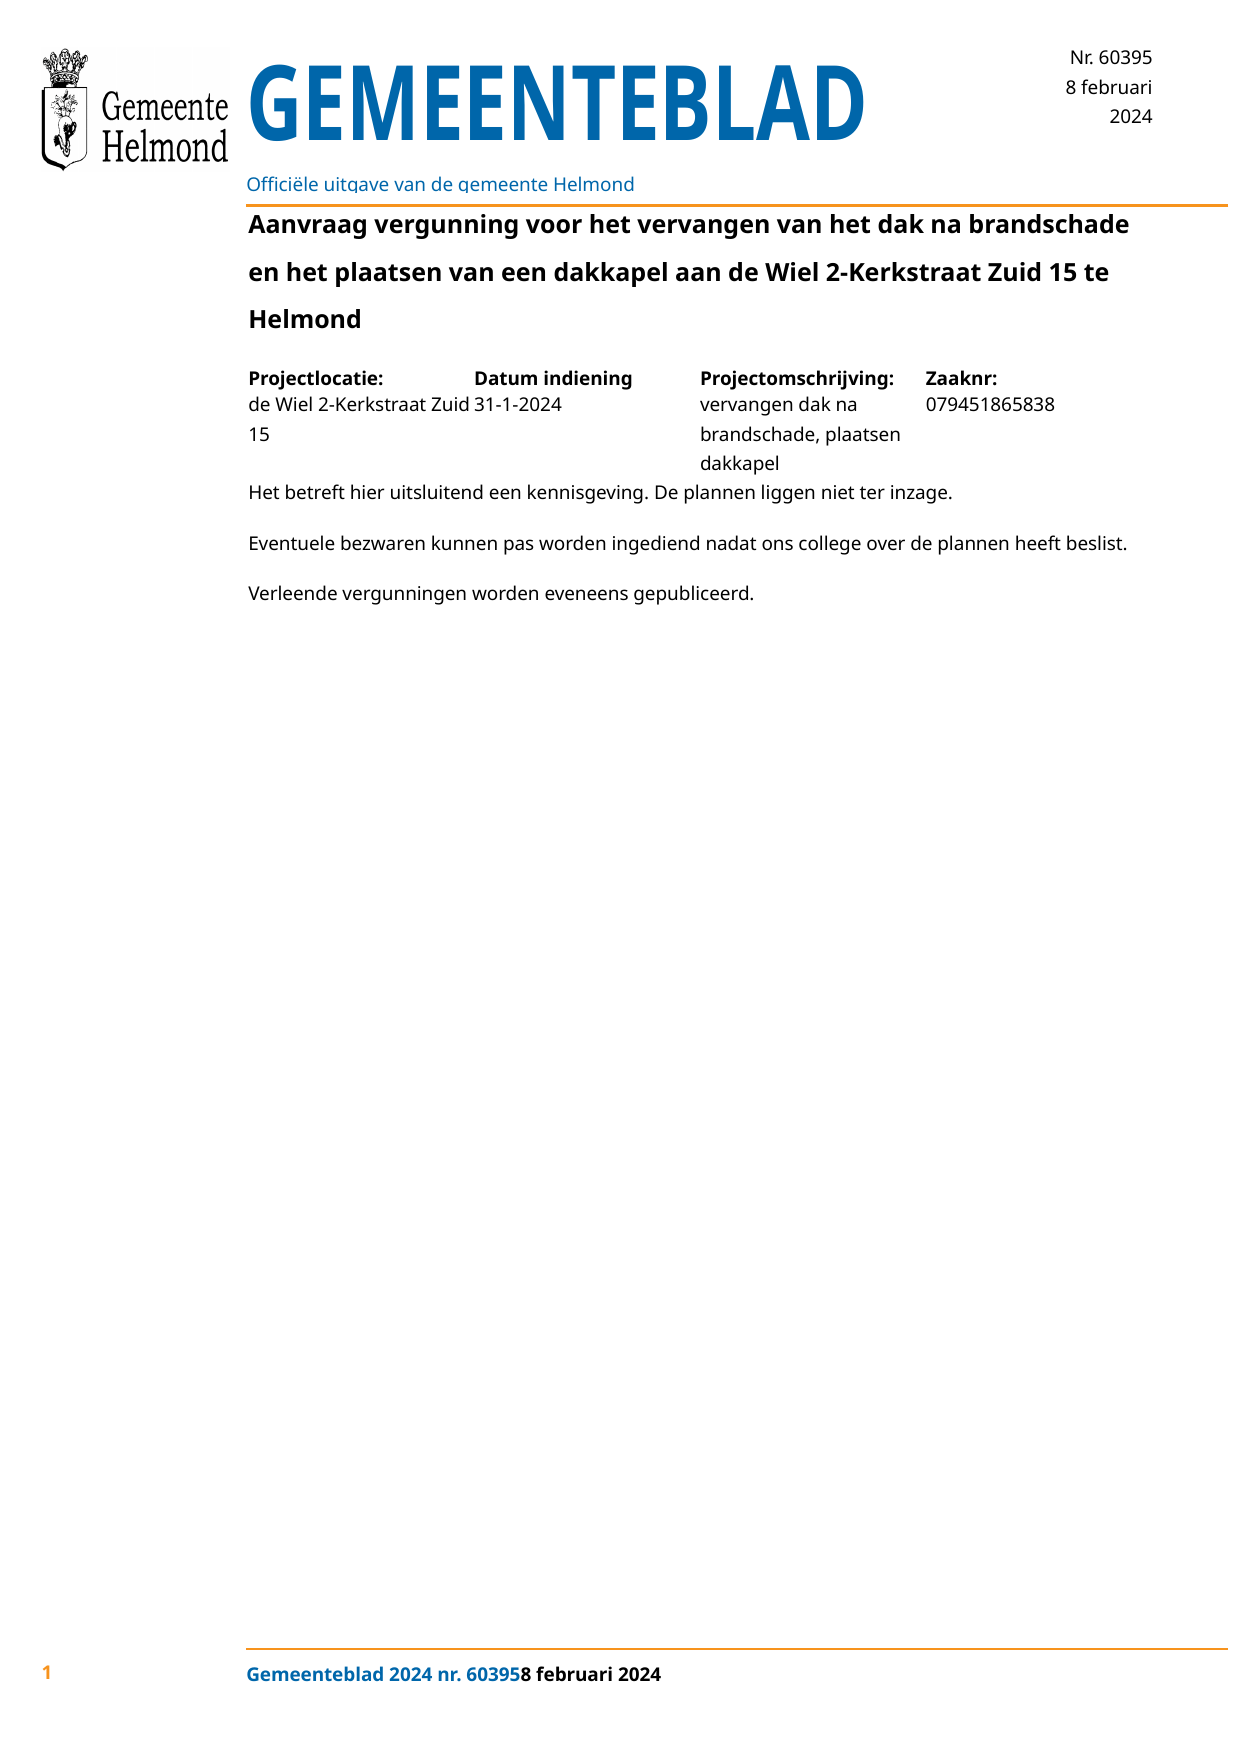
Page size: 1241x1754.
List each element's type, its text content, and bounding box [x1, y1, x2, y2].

picture [41, 47, 231, 172]
text Eventuele bezwaren kunnen pas worden ingediend nadat ons college over de plannen heeft beslist. [248, 530, 1152, 556]
table_header Zaaknr: [926, 366, 1152, 391]
text Verleende vergunningen worden eveneens gepubliceerd. [248, 580, 1152, 606]
table_header Projectomschrijving: [700, 366, 926, 391]
table_cell vervangen dak na brandschade, plaatsen dakkapel [700, 391, 926, 476]
table_cell 079451865838 [926, 391, 1152, 476]
text Het betreft hier uitsluitend een kennisgeving. De plannen liggen niet ter inzage. [248, 479, 1152, 505]
table_cell 31-1-2024 [474, 391, 700, 476]
text Aanvraag vergunning voor het vervangen van het dak na brandschade en het plaatsen van een dakkapel aan de Wiel 2-Kerkstraat Zuid 15 te Helmond [248, 207, 1152, 336]
table_header Datum indiening [474, 366, 700, 391]
table_cell de Wiel 2-Kerkstraat Zuid 15 [248, 391, 474, 476]
table_header Projectlocatie: [248, 366, 474, 391]
